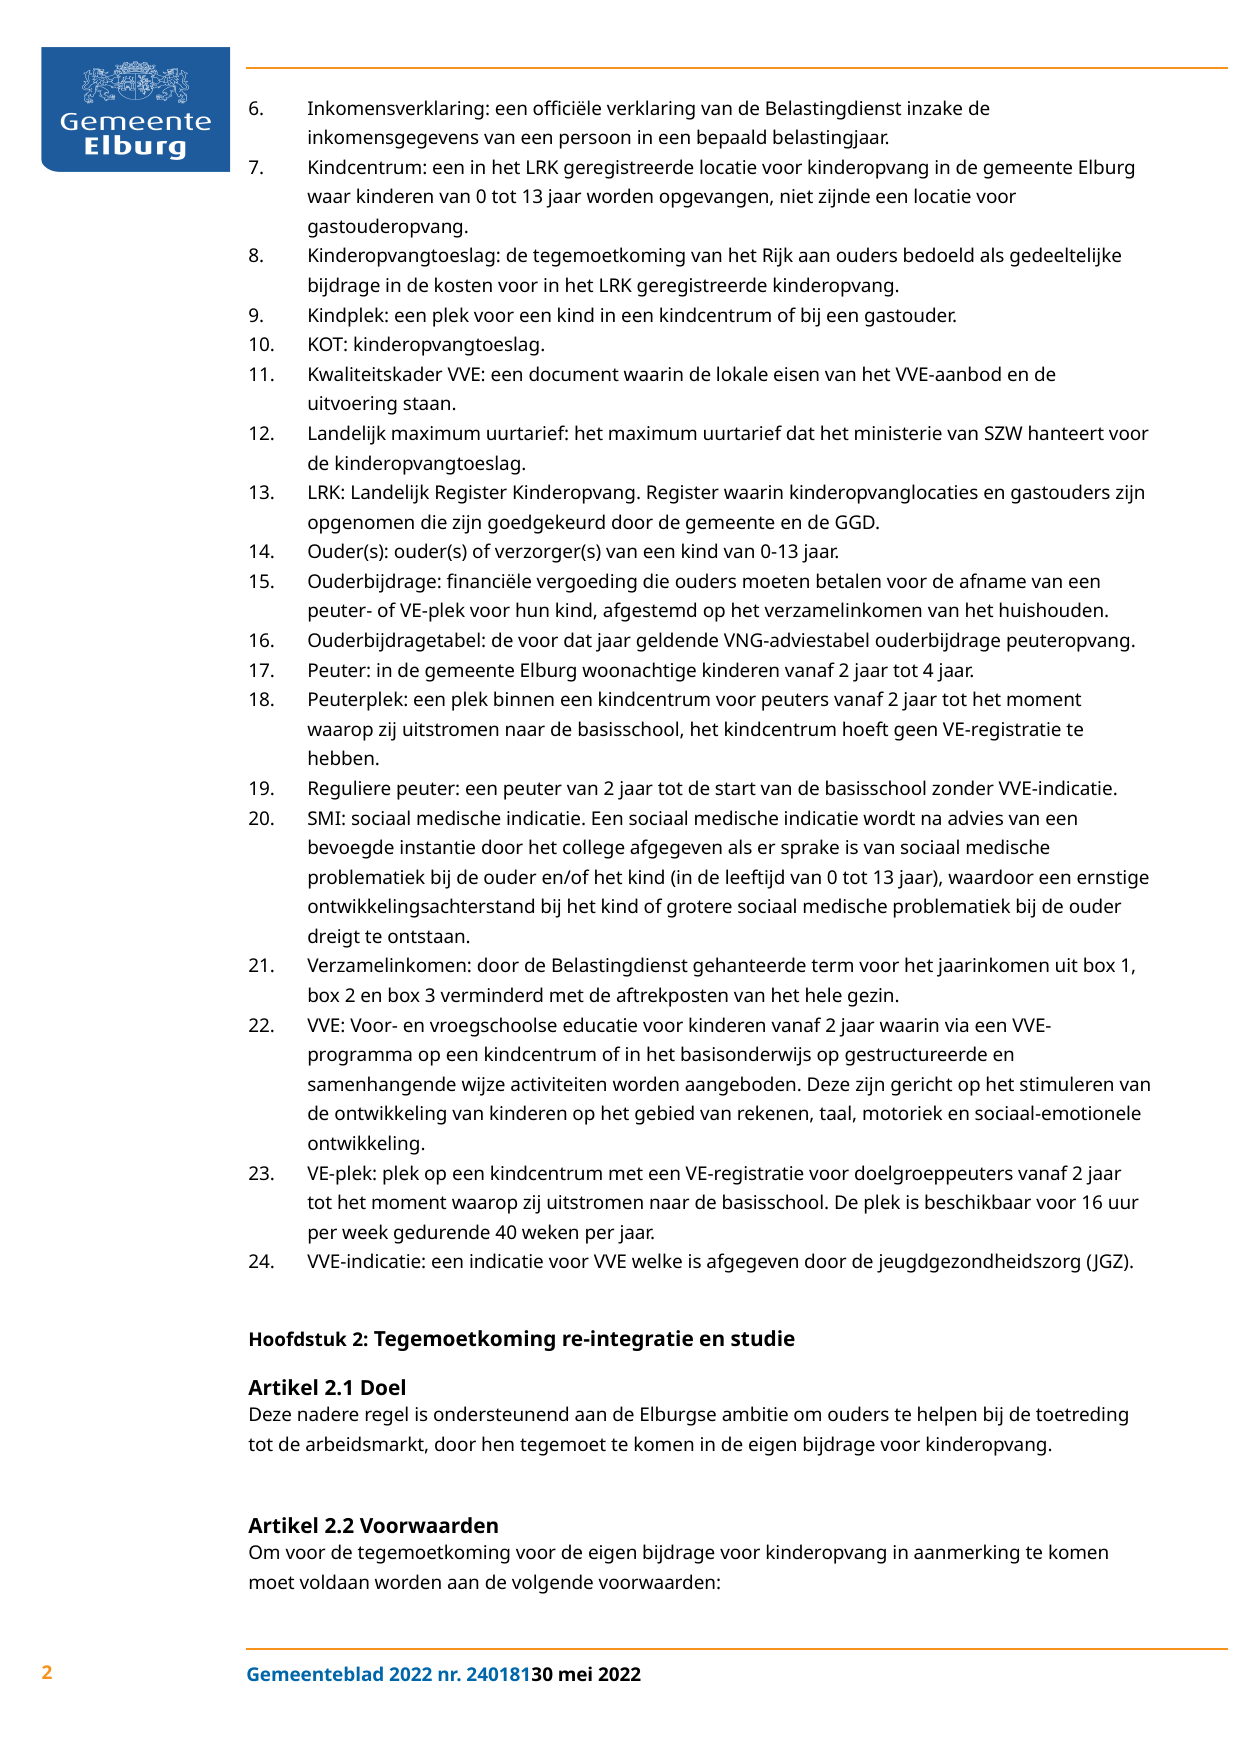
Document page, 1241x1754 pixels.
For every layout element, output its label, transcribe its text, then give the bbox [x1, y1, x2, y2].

list SMI: sociaal medische indicatie. Een sociaal medische indicatie wordt na advies van een bevoegde instantie door het college afgegeven als er sprake is van sociaal medische problematiek bij de ouder en/of het kind (in de leeftijd van 0 tot 13 jaar), waardoor een ernstige ontwikkelingsachterstand bij het kind of grotere sociaal medische problematiek bij de ouder dreigt te ontstaan. [248, 805, 1152, 949]
text Deze nadere regel is ondersteunend aan de Elburgse ambitie om ouders te helpen bij de toetreding tot de arbeidsmarkt, door hen tegemoet te komen in de eigen bijdrage voor kinderopvang. [248, 1401, 1152, 1457]
list Ouderbijdragetabel: de voor dat jaar geldende VNG-adviestabel ouderbijdrage peuteropvang. [248, 627, 1152, 653]
list VVE: Voor- en vroegschoolse educatie voor kinderen vanaf 2 jaar waarin via een VVE-programma op een kindcentrum of in het basisonderwijs op gestructureerde en samenhangende wijze activiteiten worden aangeboden. Deze zijn gericht op het stimuleren van de ontwikkeling van kinderen op het gebied van rekenen, taal, motoriek en sociaal-emotionele ontwikkeling. [248, 1012, 1152, 1156]
list Inkomensverklaring: een officiële verklaring van de Belastingdienst inzake de inkomensgegevens van een persoon in een bepaald belastingjaar. [248, 95, 1152, 150]
picture [41, 47, 231, 172]
list Reguliere peuter: een peuter van 2 jaar tot de start van de basisschool zonder VVE-indicatie. [248, 775, 1152, 801]
list Kinderopvangtoeslag: de tegemoetkoming van het Rijk aan ouders bedoeld als gedeeltelijke bijdrage in de kosten voor in het LRK geregistreerde kinderopvang. [248, 243, 1152, 298]
list Kindplek: een plek voor een kind in een kindcentrum of bij een gastouder. [248, 302, 1152, 328]
list VVE-indicatie: een indicatie voor VVE welke is afgegeven door de jeugdgezondheidszorg (JGZ). [248, 1248, 1152, 1274]
text Artikel 2.1 Doel [248, 1373, 1152, 1401]
list Verzamelinkomen: door de Belastingdienst gehanteerde term voor het jaarinkomen uit box 1, box 2 en box 3 verminderd met de aftrekposten van het hele gezin. [248, 953, 1152, 1008]
list Landelijk maximum uurtarief: het maximum uurtarief dat het ministerie van SZW hanteert voor de kinderopvangtoeslag. [248, 420, 1152, 476]
text Hoofdstuk 2: Tegemoetkoming re-integratie en studie [248, 1324, 1152, 1352]
list KOT: kinderopvangtoeslag. [248, 331, 1152, 357]
list Ouder(s): ouder(s) of verzorger(s) van een kind van 0-13 jaar. [248, 538, 1152, 564]
list Kwaliteitskader VVE: een document waarin de lokale eisen van het VVE-aanbod en de uitvoering staan. [248, 361, 1152, 416]
text Om voor de tegemoetkoming voor de eigen bijdrage voor kinderopvang in aanmerking te komen moet voldaan worden aan de volgende voorwaarden: [248, 1539, 1152, 1595]
list Peuterplek: een plek binnen een kindcentrum voor peuters vanaf 2 jaar tot het moment waarop zij uitstromen naar de basisschool, het kindcentrum hoeft geen VE-registratie te hebben. [248, 686, 1152, 771]
list LRK: Landelijk Register Kinderopvang. Register waarin kinderopvanglocaties en gastouders zijn opgenomen die zijn goedgekeurd door de gemeente en de GGD. [248, 479, 1152, 535]
list Ouderbijdrage: financiële vergoeding die ouders moeten betalen voor de afname van een peuter- of VE-plek voor hun kind, afgestemd op het verzamelinkomen van het huishouden. [248, 568, 1152, 623]
text Artikel 2.2 Voorwaarden [248, 1511, 1152, 1539]
list Kindcentrum: een in het LRK geregistreerde locatie voor kinderopvang in de gemeente Elburg waar kinderen van 0 tot 13 jaar worden opgevangen, niet zijnde een locatie voor gastouderopvang. [248, 154, 1152, 239]
list VE-plek: plek op een kindcentrum met een VE-registratie voor doelgroeppeuters vanaf 2 jaar tot het moment waarop zij uitstromen naar de basisschool. De plek is beschikbaar voor 16 uur per week gedurende 40 weken per jaar. [248, 1160, 1152, 1245]
list Peuter: in de gemeente Elburg woonachtige kinderen vanaf 2 jaar tot 4 jaar. [248, 657, 1152, 683]
